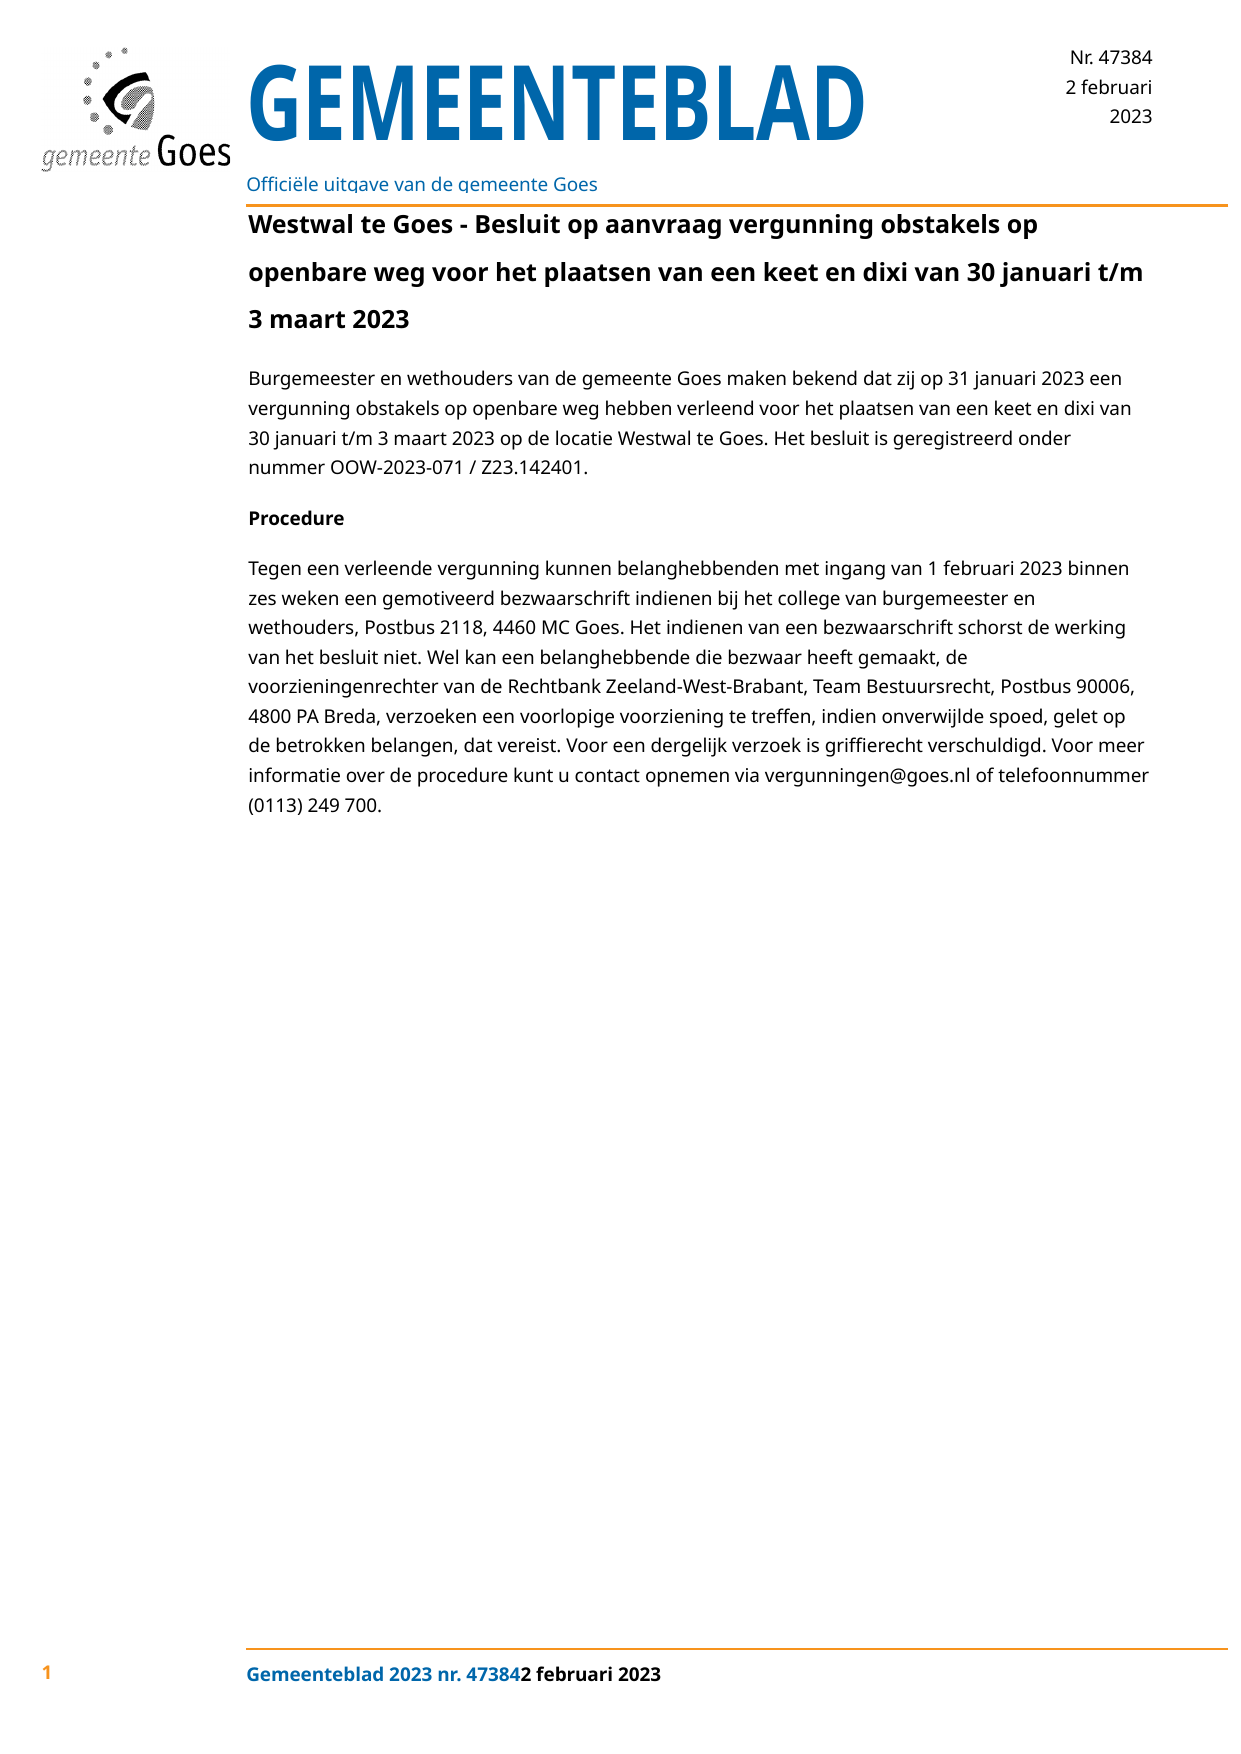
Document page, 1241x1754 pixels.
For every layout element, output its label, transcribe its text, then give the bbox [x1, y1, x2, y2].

text Burgemeester en wethouders van de gemeente Goes maken bekend dat zij op 31 januari 2023 een vergunning obstakels op openbare weg hebben verleend voor het plaatsen van een keet en dixi van 30 januari t/m 3 maart 2023 op de locatie Westwal te Goes. Het besluit is geregistreerd onder nummer OOW-2023-071 / Z23.142401. [248, 366, 1152, 480]
text Procedure [248, 505, 1152, 530]
picture [41, 47, 231, 172]
text Westwal te Goes - Besluit op aanvraag vergunning obstakels op openbare weg voor het plaatsen van een keet en dixi van 30 januari t/m 3 maart 2023 [248, 207, 1152, 336]
text Tegen een verleende vergunning kunnen belanghebbenden met ingang van 1 februari 2023 binnen zes weken een gemotiveerd bezwaarschrift indienen bij het college van burgemeester en wethouders, Postbus 2118, 4460 MC Goes. Het indienen van een bezwaarschrift schorst de werking van het besluit niet. Wel kan een belanghebbende die bezwaar heeft gemaakt, de voorzieningenrechter van de Rechtbank Zeeland-West-Brabant, Team Bestuursrecht, Postbus 90006, 4800 PA Breda, verzoeken een voorlopige voorziening te treffen, indien onverwijlde spoed, gelet op de betrokken belangen, dat vereist. Voor een dergelijk verzoek is griffierecht verschuldigd. Voor meer informatie over de procedure kunt u contact opnemen via vergunningen@goes.nl of telefoonnummer (0113) 249 700. [248, 555, 1152, 817]
